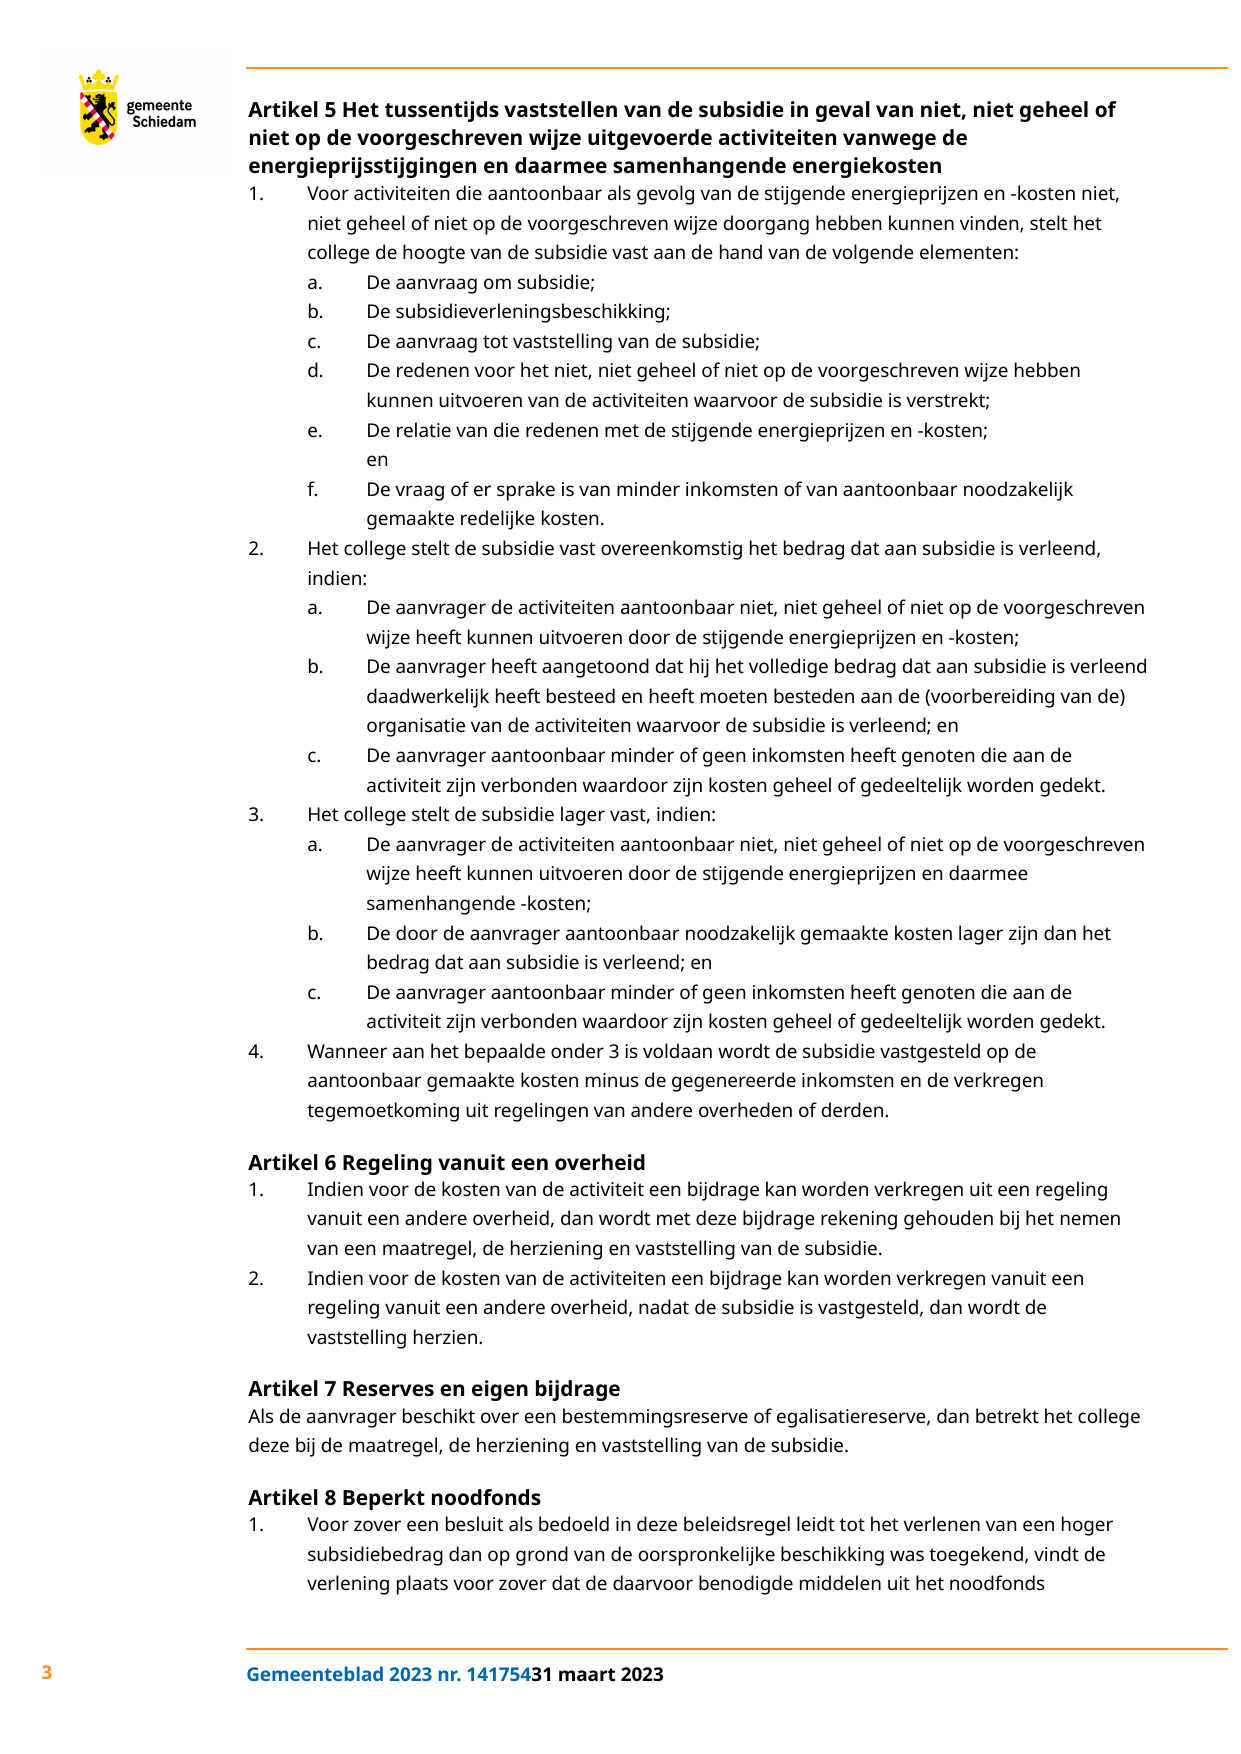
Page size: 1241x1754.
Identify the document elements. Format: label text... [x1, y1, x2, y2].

text Artikel 7 Reserves en eigen bijdrage [248, 1374, 1152, 1403]
list Het college stelt de subsidie lager vast, indien: [248, 801, 1152, 827]
list De aanvrager de activiteiten aantoonbaar niet, niet geheel of niet op de voorgeschreven wijze heeft kunnen uitvoeren door de stijgende energieprijzen en -kosten; [307, 594, 1152, 649]
list De door de aanvrager aantoonbaar noodzakelijk gemaakte kosten lager zijn dan het bedrag dat aan subsidie is verleend; en [307, 920, 1152, 975]
list en [307, 446, 1152, 472]
list De vraag of er sprake is van minder inkomsten of van aantoonbaar noodzakelijk gemaakte redelijke kosten. [307, 476, 1152, 531]
list De aanvraag tot vaststelling van de subsidie; [307, 328, 1152, 354]
list De redenen voor het niet, niet geheel of niet op de voorgeschreven wijze hebben kunnen uitvoeren van de activiteiten waarvoor de subsidie is verstrekt; [307, 358, 1152, 413]
text Artikel 5 Het tussentijds vaststellen van de subsidie in geval van niet, niet geheel of niet op de voorgeschreven wijze uitgevoerde activiteiten vanwege de energieprijsstijgingen en daarmee samenhangende energiekosten [248, 95, 1152, 180]
list De aanvraag om subsidie; [307, 269, 1152, 294]
list Indien voor de kosten van de activiteiten een bijdrage kan worden verkregen vanuit een regeling vanuit een andere overheid, nadat de subsidie is vastgesteld, dan wordt de vaststelling herzien. [248, 1265, 1152, 1350]
list De relatie van die redenen met de stijgende energieprijzen en -kosten; [307, 417, 1152, 442]
picture [41, 47, 231, 172]
list De aanvrager de activiteiten aantoonbaar niet, niet geheel of niet op de voorgeschreven wijze heeft kunnen uitvoeren door de stijgende energieprijzen en daarmee samenhangende -kosten; [307, 831, 1152, 916]
text Artikel 6 Regeling vanuit een overheid [248, 1148, 1152, 1176]
text Artikel 8 Beperkt noodfonds [248, 1483, 1152, 1511]
list De subsidieverleningsbeschikking; [307, 298, 1152, 324]
list Indien voor de kosten van de activiteit een bijdrage kan worden verkregen uit een regeling vanuit een andere overheid, dan wordt met deze bijdrage rekening gehouden bij het nemen van een maatregel, de herziening en vaststelling van de subsidie. [248, 1176, 1152, 1261]
list De aanvrager aantoonbaar minder of geen inkomsten heeft genoten die aan de activiteit zijn verbonden waardoor zijn kosten geheel of gedeeltelijk worden gedekt. [307, 979, 1152, 1034]
list Voor activiteiten die aantoonbaar als gevolg van de stijgende energieprijzen en -kosten niet, niet geheel of niet op de voorgeschreven wijze doorgang hebben kunnen vinden, stelt het college de hoogte van de subsidie vast aan de hand van de volgende elementen: [248, 180, 1152, 265]
list Wanneer aan het bepaalde onder 3 is voldaan wordt de subsidie vastgesteld op de aantoonbaar gemaakte kosten minus de gegenereerde inkomsten en de verkregen tegemoetkoming uit regelingen van andere overheden of derden. [248, 1038, 1152, 1123]
list De aanvrager aantoonbaar minder of geen inkomsten heeft genoten die aan de activiteit zijn verbonden waardoor zijn kosten geheel of gedeeltelijk worden gedekt. [307, 742, 1152, 797]
list De aanvrager heeft aangetoond dat hij het volledige bedrag dat aan subsidie is verleend daadwerkelijk heeft besteed en heeft moeten besteden aan de (voorbereiding van de) organisatie van de activiteiten waarvoor de subsidie is verleend; en [307, 653, 1152, 738]
list Het college stelt de subsidie vast overeenkomstig het bedrag dat aan subsidie is verleend, indien: [248, 535, 1152, 590]
text Als de aanvrager beschikt over een bestemmingsreserve of egalisatiereserve, dan betrekt het college deze bij de maatregel, de herziening en vaststelling van de subsidie. [248, 1403, 1152, 1458]
list Voor zover een besluit als bedoeld in deze beleidsregel leidt tot het verlenen van een hoger subsidiebedrag dan op grond van de oorspronkelijke beschikking was toegekend, vindt de verlening plaats voor zover dat de daarvoor benodigde middelen uit het noodfonds [248, 1511, 1152, 1596]
